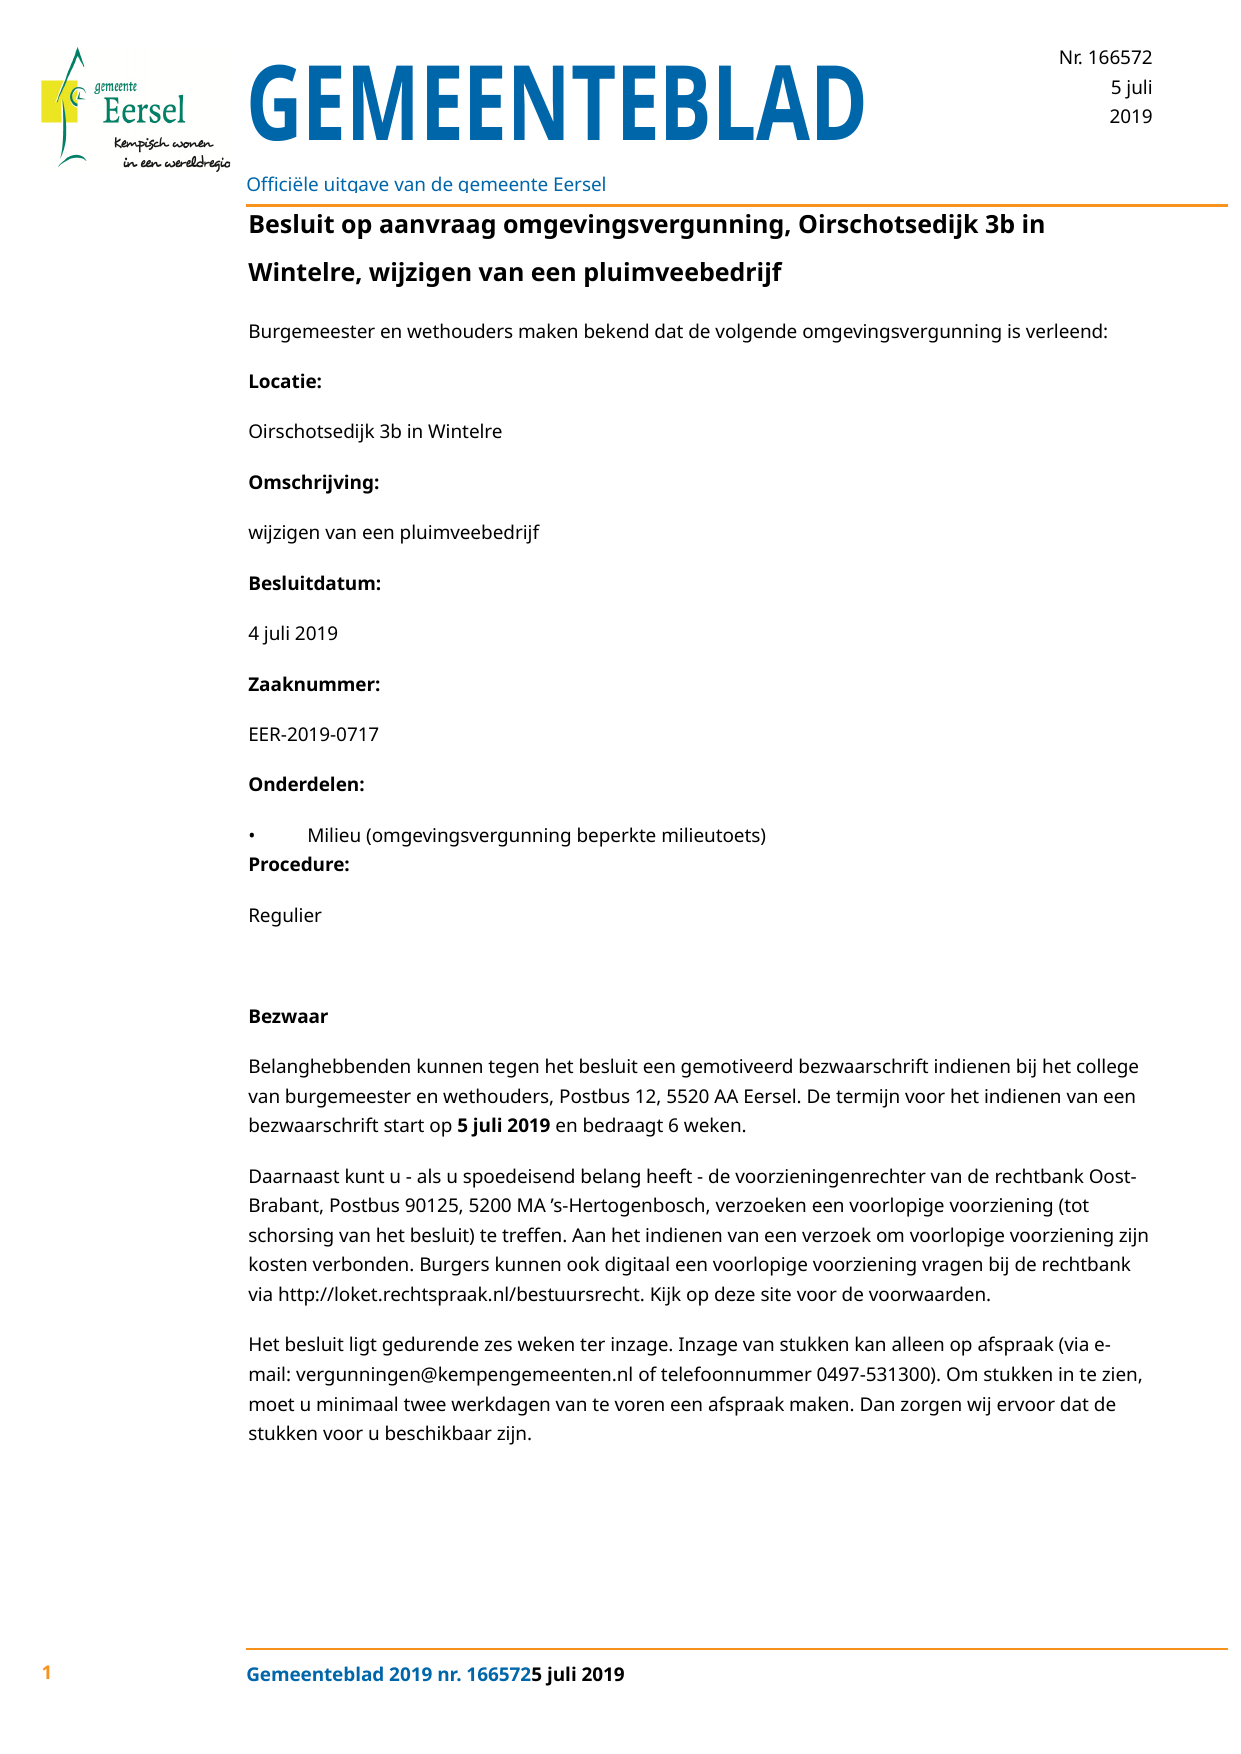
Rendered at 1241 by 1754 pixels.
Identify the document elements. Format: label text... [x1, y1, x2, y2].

text Belanghebbenden kunnen tegen het besluit een gemotiveerd bezwaarschrift indienen bij het college van burgemeester en wethouders, Postbus 12, 5520 AA Eersel. De termijn voor het indienen van een bezwaarschrift start op 5 juli 2019 en bedraagt 6 weken. [248, 1053, 1152, 1138]
text Procedure: [248, 852, 1152, 877]
text Omschrijving: [248, 469, 1152, 495]
text Locatie: [248, 368, 1152, 394]
text wijzigen van een pluimveebedrijf [248, 519, 1152, 545]
text Burgemeester en wethouders maken bekend dat de volgende omgevingsvergunning is verleend: [248, 318, 1152, 344]
text EER-2019-0717 [248, 721, 1152, 747]
text Oirschotsedijk 3b in Wintelre [248, 419, 1152, 444]
picture [41, 47, 231, 172]
text Het besluit ligt gedurende zes weken ter inzage. Inzage van stukken kan alleen op afspraak (via e-mail: vergunningen@kempengemeenten.nl of telefoonnummer 0497-531300). Om stukken in te zien, moet u minimaal twee werkdagen van te voren een afspraak maken. Dan zorgen wij ervoor dat de stukken voor u beschikbaar zijn. [248, 1332, 1152, 1446]
text Regulier [248, 902, 1152, 928]
text Onderdelen: [248, 772, 1152, 797]
text Zaaknummer: [248, 671, 1152, 697]
text Besluitdatum: [248, 570, 1152, 596]
text Bezwaar [248, 1003, 1152, 1029]
text Besluit op aanvraag omgevingsvergunning, Oirschotsedijk 3b in Wintelre, wijzigen van een pluimveebedrijf [248, 207, 1152, 288]
text Daarnaast kunt u - als u spoedeisend belang heeft - de voorzieningenrechter van de rechtbank Oost-Brabant, Postbus 90125, 5200 MA ’s-Hertogenbosch, verzoeken een voorlopige voorziening (tot schorsing van het besluit) te treffen. Aan het indienen van een verzoek om voorlopige voorziening zijn kosten verbonden. Burgers kunnen ook digitaal een voorlopige voorziening vragen bij de rechtbank via http://loket.rechtspraak.nl/bestuursrecht. Kijk op deze site voor de voorwaarden. [248, 1163, 1152, 1307]
list Milieu (omgevingsvergunning beperkte milieutoets) [248, 822, 1152, 848]
text 4 juli 2019 [248, 620, 1152, 646]
